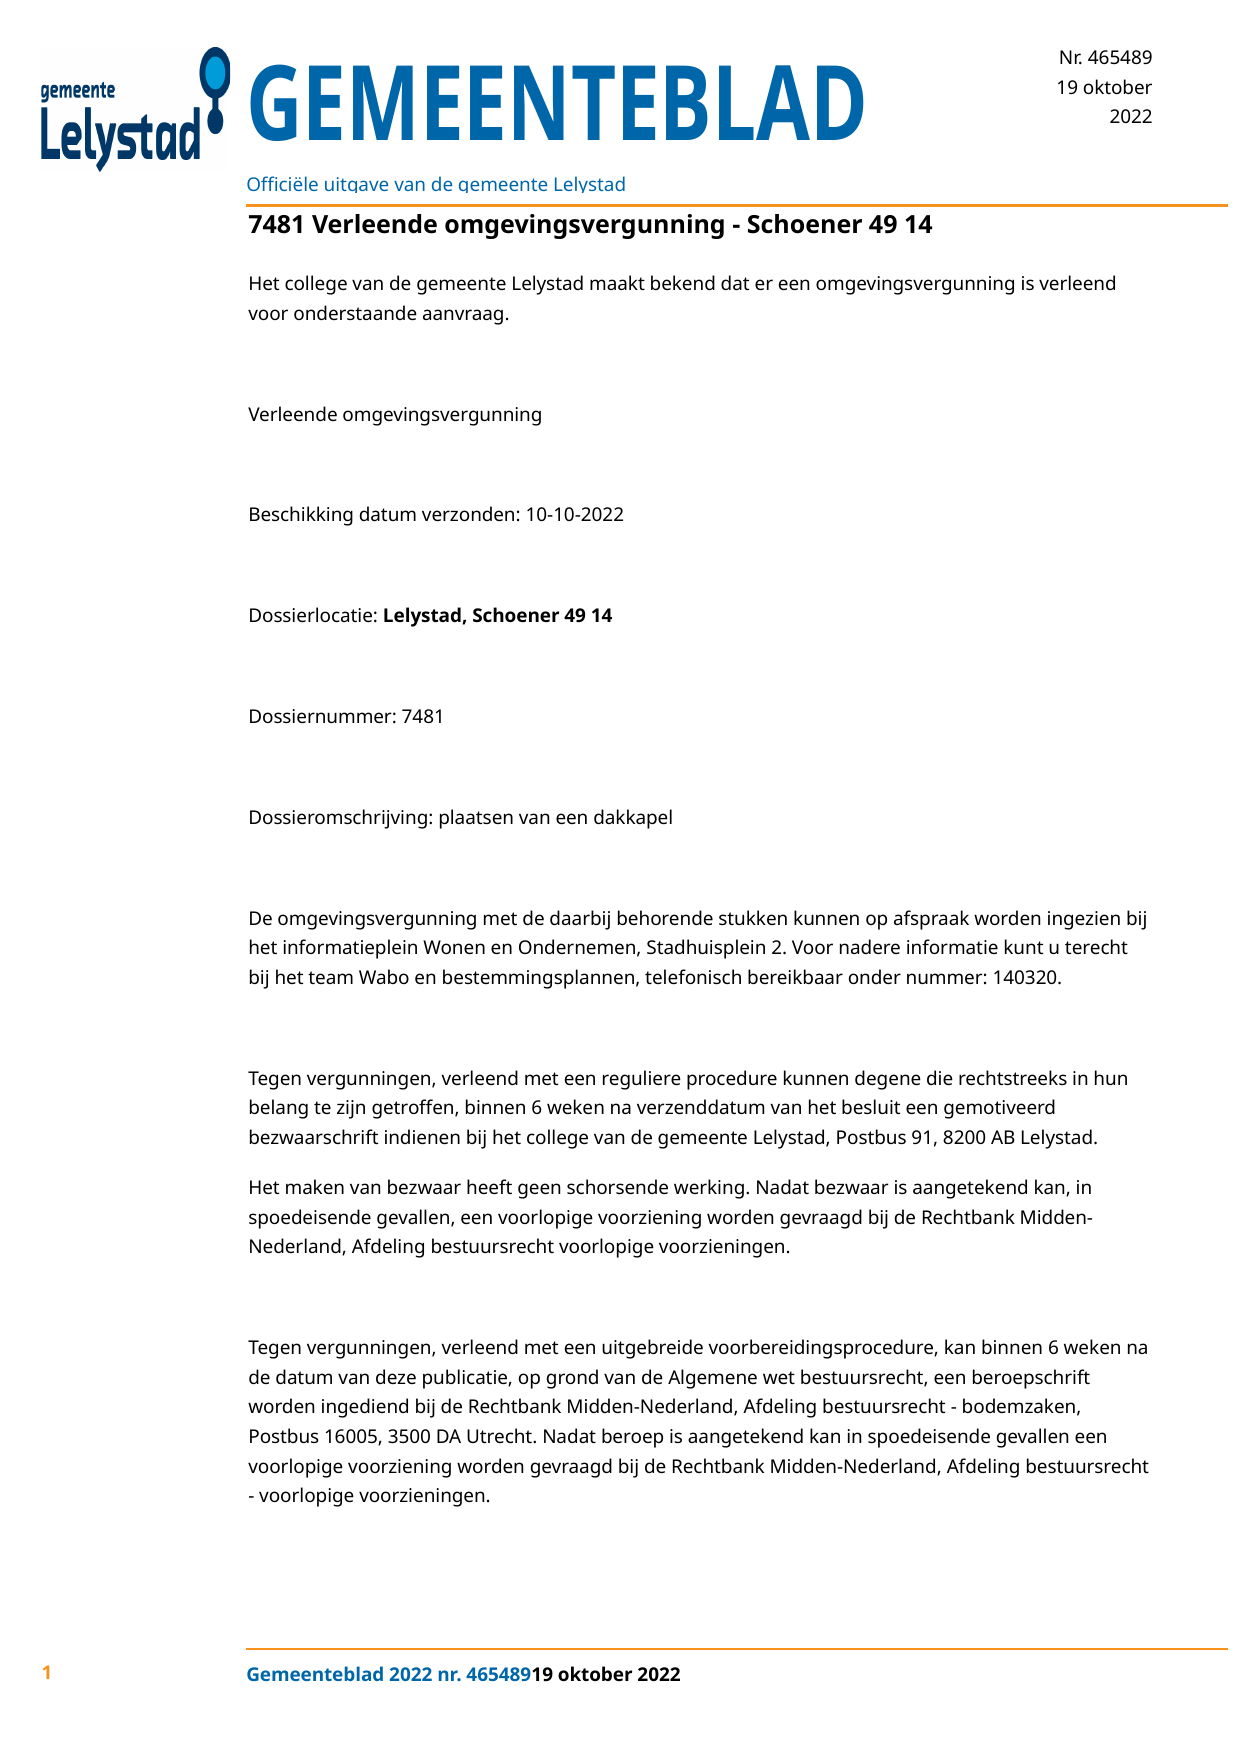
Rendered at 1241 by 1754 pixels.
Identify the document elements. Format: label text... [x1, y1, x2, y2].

text Tegen vergunningen, verleend met een uitgebreide voorbereidingsprocedure, kan binnen 6 weken na de datum van deze publicatie, op grond van de Algemene wet bestuursrecht, een beroepschrift worden ingediend bij de Rechtbank Midden-Nederland, Afdeling bestuursrecht - bodemzaken, Postbus 16005, 3500 DA Utrecht. Nadat beroep is aangetekend kan in spoedeisende gevallen een voorlopige voorziening worden gevraagd bij de Rechtbank Midden-Nederland, Afdeling bestuursrecht - voorlopige voorzieningen. [248, 1334, 1152, 1508]
text Tegen vergunningen, verleend met een reguliere procedure kunnen degene die rechtstreeks in hun belang te zijn getroffen, binnen 6 weken na verzenddatum van het besluit een gemotiveerd bezwaarschrift indienen bij het college van de gemeente Lelystad, Postbus 91, 8200 AB Lelystad. [248, 1065, 1152, 1150]
text Dossierlocatie: Lelystad, Schoener 49 14 [248, 602, 1152, 628]
text 7481 Verleende omgevingsvergunning - Schoener 49 14 [248, 207, 1152, 241]
text Dossieromschrijving: plaatsen van een dakkapel [248, 804, 1152, 830]
text Verleende omgevingsvergunning [248, 401, 1152, 426]
text Het college van de gemeente Lelystad maakt bekend dat er een omgevingsvergunning is verleend voor onderstaande aanvraag. [248, 270, 1152, 326]
picture [41, 47, 231, 172]
text Dossiernummer: 7481 [248, 703, 1152, 729]
text Beschikking datum verzonden: 10-10-2022 [248, 502, 1152, 527]
text Het maken van bezwaar heeft geen schorsende werking. Nadat bezwaar is aangetekend kan, in spoedeisende gevallen, een voorlopige voorziening worden gevraagd bij de Rechtbank Midden-Nederland, Afdeling bestuursrecht voorlopige voorzieningen. [248, 1174, 1152, 1259]
text De omgevingsvergunning met de daarbij behorende stukken kunnen op afspraak worden ingezien bij het informatieplein Wonen en Ondernemen, Stadhuisplein 2. Voor nadere informatie kunt u terecht bij het team Wabo en bestemmingsplannen, telefonisch bereikbaar onder nummer: 140320. [248, 905, 1152, 990]
